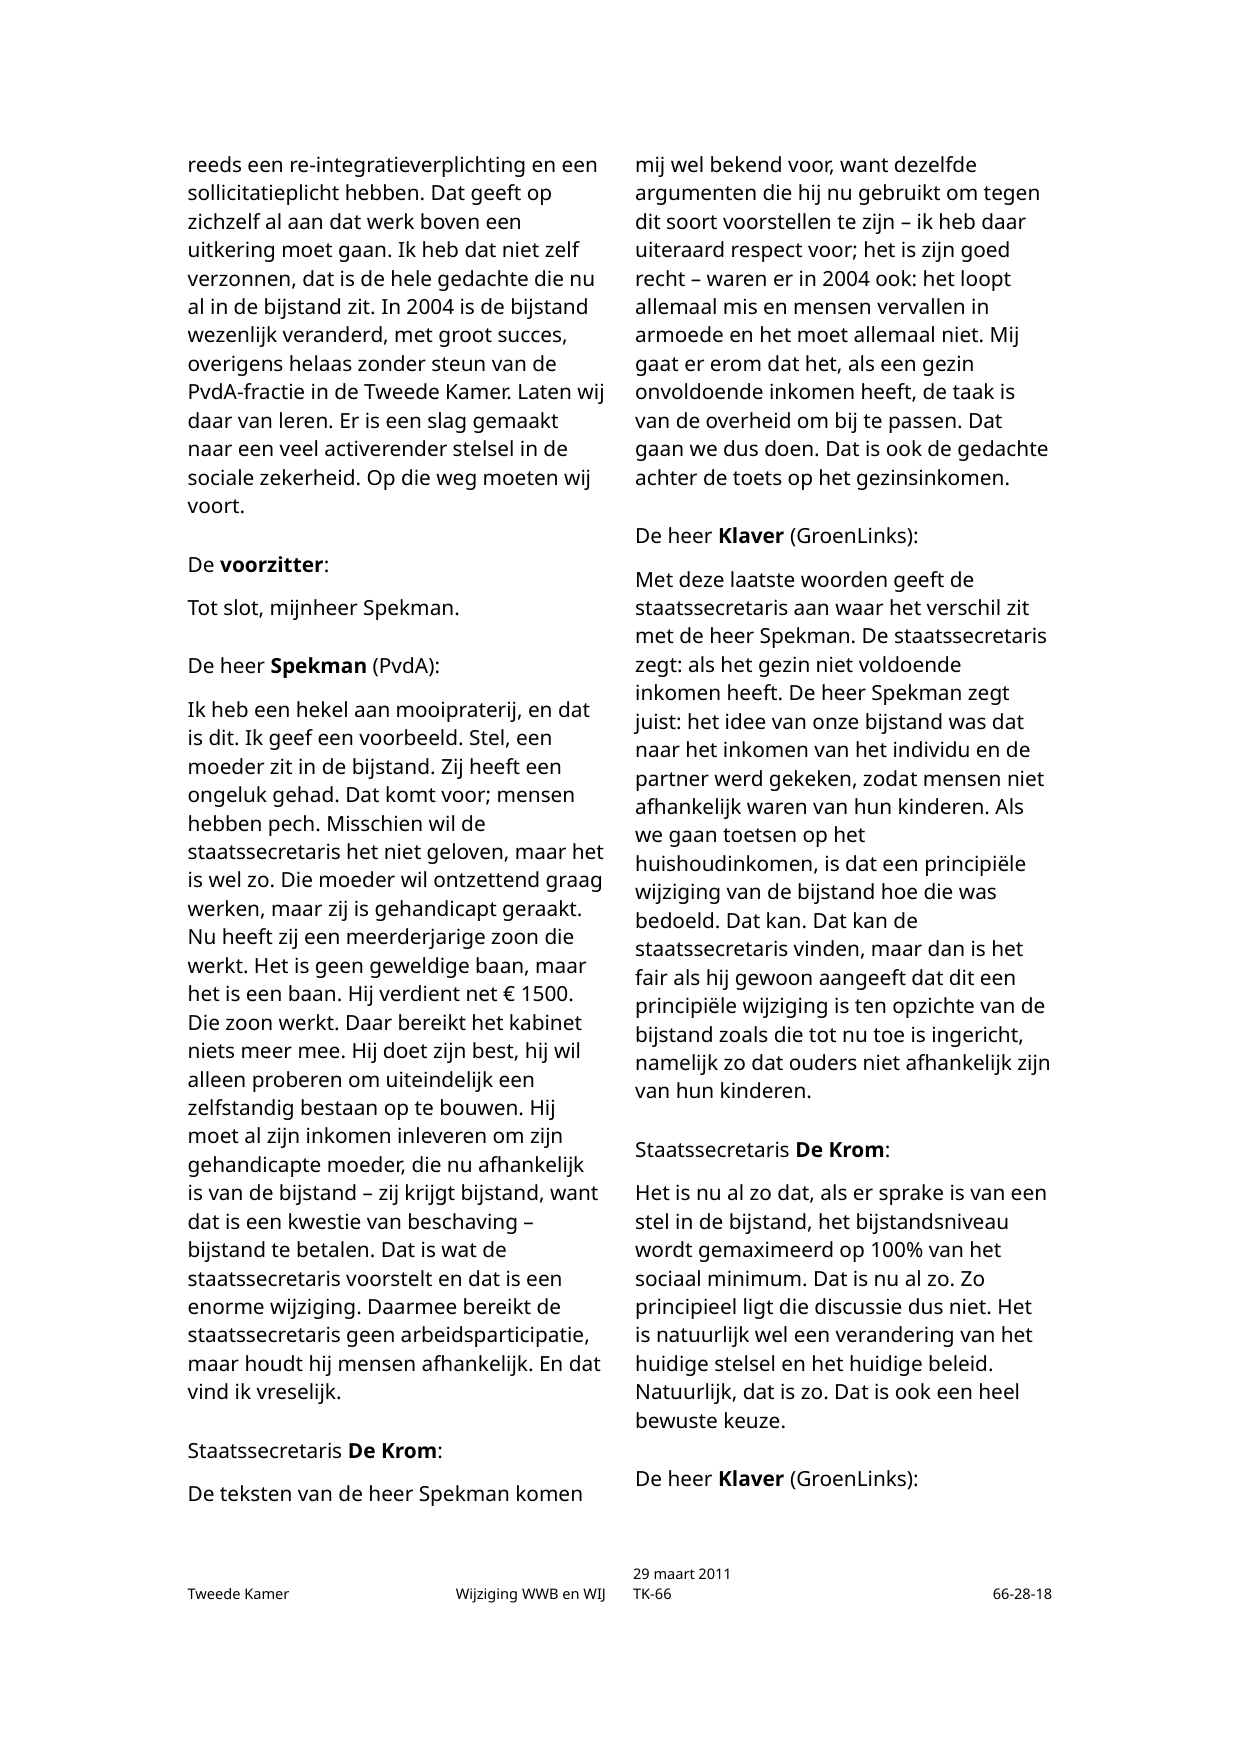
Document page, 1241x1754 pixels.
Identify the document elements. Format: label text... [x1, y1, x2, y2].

text Tot slot, mijnheer Spekman. [187, 593, 605, 622]
text De teksten van de heer Spekman komen [187, 1479, 605, 1508]
text De heer Klaver (GroenLinks): [635, 521, 1053, 550]
text Met deze laatste woorden geeft de staatssecretaris aan waar het verschil zit met de heer Spekman. De staatssecretaris zegt: als het gezin niet voldoende inkomen heeft. De heer Spekman zegt juist: het idee van onze bijstand was dat naar het inkomen van het individu en de partner werd gekeken, zodat mensen niet afhankelijk waren van hun kinderen. Als we gaan toetsen op het huishoudinkomen, is dat een principiële wijziging van de bijstand hoe die was bedoeld. Dat kan. Dat kan de staatssecretaris vinden, maar dan is het fair als hij gewoon aangeeft dat dit een principiële wijziging is ten opzichte van de bijstand zoals die tot nu toe is ingericht, namelijk zo dat ouders niet afhankelijk zijn van hun kinderen. [635, 565, 1053, 1105]
text De voorzitter: [187, 550, 605, 578]
text De heer Spekman (PvdA): [187, 652, 605, 680]
text De heer Klaver (GroenLinks): [635, 1464, 1053, 1493]
text mij wel bekend voor, want dezelfde argumenten die hij nu gebruikt om tegen dit soort voorstellen te zijn – ik heb daar uiteraard respect voor; het is zijn goed recht – waren er in 2004 ook: het loopt allemaal mis en mensen vervallen in armoede en het moet allemaal niet. Mij gaat er erom dat het, als een gezin onvoldoende inkomen heeft, de taak is van de overheid om bij te passen. Dat gaan we dus doen. Dat is ook de gedachte achter de toets op het gezinsinkomen. [635, 150, 1053, 491]
text Staatssecretaris De Krom: [635, 1135, 1053, 1163]
text Het is nu al zo dat, als er sprake is van een stel in de bijstand, het bijstandsniveau wordt gemaximeerd op 100% van het sociaal minimum. Dat is nu al zo. Zo principieel ligt die discussie dus niet. Het is natuurlijk wel een verandering van het huidige stelsel en het huidige beleid. Natuurlijk, dat is zo. Dat is ook een heel bewuste keuze. [635, 1178, 1053, 1434]
text Staatssecretaris De Krom: [187, 1436, 605, 1464]
text reeds een re-integratieverplichting en een sollicitatieplicht hebben. Dat geeft op zichzelf al aan dat werk boven een uitkering moet gaan. Ik heb dat niet zelf verzonnen, dat is de hele gedachte die nu al in de bijstand zit. In 2004 is de bijstand wezenlijk veranderd, met groot succes, overigens helaas zonder steun van de PvdA-fractie in de Tweede Kamer. Laten wij daar van leren. Er is een slag gemaakt naar een veel activerender stelsel in de sociale zekerheid. Op die weg moeten wij voort. [187, 150, 605, 520]
text Ik heb een hekel aan mooipraterij, en dat is dit. Ik geef een voorbeeld. Stel, een moeder zit in de bijstand. Zij heeft een ongeluk gehad. Dat komt voor; mensen hebben pech. Misschien wil de staatssecretaris het niet geloven, maar het is wel zo. Die moeder wil ontzettend graag werken, maar zij is gehandicapt geraakt. Nu heeft zij een meerderjarige zoon die werkt. Het is geen geweldige baan, maar het is een baan. Hij verdient net € 1500. Die zoon werkt. Daar bereikt het kabinet niets meer mee. Hij doet zijn best, hij wil alleen proberen om uiteindelijk een zelfstandig bestaan op te bouwen. Hij moet al zijn inkomen inleveren om zijn gehandicapte moeder, die nu afhankelijk is van de bijstand – zij krijgt bijstand, want dat is een kwestie van beschaving – bijstand te betalen. Dat is wat de staatssecretaris voorstelt en dat is een enorme wijziging. Daarmee bereikt de staatssecretaris geen arbeidsparticipatie, maar houdt hij mensen afhankelijk. En dat vind ik vreselijk. [187, 695, 605, 1406]
